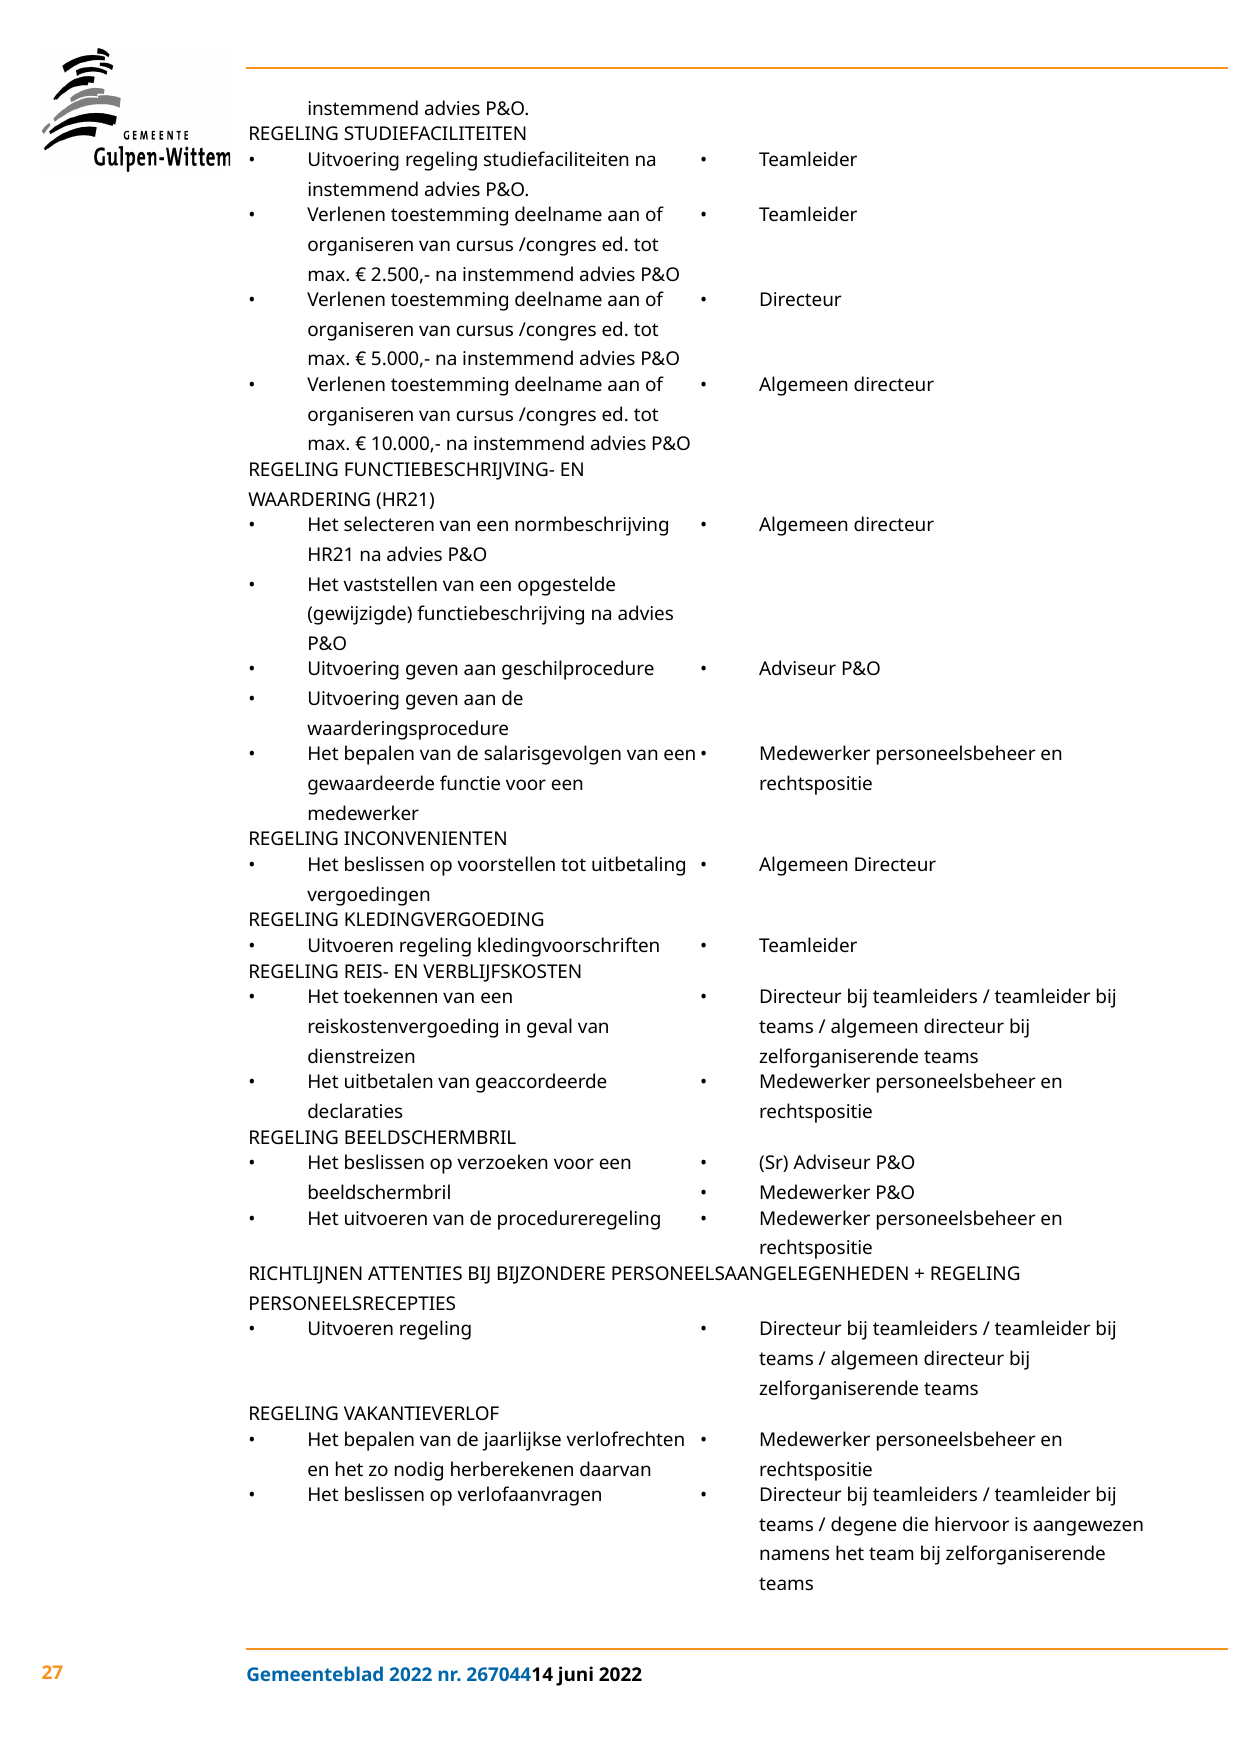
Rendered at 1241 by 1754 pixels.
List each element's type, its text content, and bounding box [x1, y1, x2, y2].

table_cell [700, 456, 1152, 512]
table_cell Medewerker personeelsbeheer en rechtspositie [700, 1426, 1152, 1481]
table_cell Teamleider [700, 932, 1152, 958]
table_cell Het uitbetalen van geaccordeerde declaraties [248, 1069, 700, 1124]
table_cell Het uitvoeren van de procedureregeling [248, 1205, 700, 1260]
table_cell REGELING STUDIEFACILITEITEN [248, 121, 1152, 146]
table_cell REGELING INCONVENIENTEN [248, 825, 700, 851]
table_cell Het selecteren van een normbeschrijving HR21 na advies P&O Het vaststellen van een opgestelde (gewijzigde) functiebeschrijving na advies P&O [248, 512, 700, 656]
table_cell Medewerker personeelsbeheer en rechtspositie [700, 1205, 1152, 1260]
table_cell REGELING VAKANTIEVERLOF [248, 1400, 700, 1426]
table_cell Directeur bij teamleiders / teamleider bij teams / degene die hiervoor is aangewezen namens het team bij zelforganiserende teams [700, 1481, 1152, 1596]
table_cell Het toekennen van een reiskostenvergoeding in geval van dienstreizen [248, 984, 700, 1068]
table_cell Verlenen toestemming deelname aan of organiseren van cursus /congres ed. tot max. € 10.000,- na instemmend advies P&O [248, 371, 700, 456]
table_cell Uitvoeren regeling [248, 1316, 700, 1400]
table_cell [700, 906, 1152, 932]
table_cell Algemeen directeur [700, 512, 1152, 656]
table_cell RICHTLIJNEN ATTENTIES BIJ BIJZONDERE PERSONEELSAANGELEGENHEDEN + REGELING PERSONEELSRECEPTIES [248, 1260, 1152, 1316]
table_cell REGELING BEELDSCHERMBRIL [248, 1124, 700, 1149]
table_cell Uitvoering geven aan geschilprocedure Uitvoering geven aan de waarderingsprocedure [248, 656, 700, 741]
table_cell REGELING REIS- EN VERBLIJFSKOSTEN [248, 958, 700, 984]
table_cell REGELING FUNCTIEBESCHRIJVING- EN WAARDERING (HR21) [248, 456, 700, 512]
table_cell Het bepalen van de jaarlijkse verlofrechten en het zo nodig herberekenen daarvan [248, 1426, 700, 1481]
table_cell Uitvoeren regeling kledingvoorschriften [248, 932, 700, 958]
table_cell Medewerker personeelsbeheer en rechtspositie [700, 1069, 1152, 1124]
table_cell Teamleider [700, 202, 1152, 286]
table_cell Het bepalen van de salarisgevolgen van een gewaardeerde functie voor een medewerker [248, 741, 700, 825]
table_cell Algemeen Directeur [700, 851, 1152, 906]
table_cell (Sr) Adviseur P&O Medewerker P&O [700, 1150, 1152, 1205]
table_cell [700, 1124, 1152, 1149]
picture [41, 47, 231, 172]
table_cell Teamleider [700, 146, 1152, 202]
table_cell REGELING KLEDINGVERGOEDING [248, 906, 700, 932]
table_cell Verlenen toestemming deelname aan of organiseren van cursus /congres ed. tot max. € 5.000,- na instemmend advies P&O [248, 286, 700, 371]
table_cell Het beslissen op voorstellen tot uitbetaling vergoedingen [248, 851, 700, 906]
table_cell Het beslissen op verlofaanvragen [248, 1481, 700, 1596]
table_cell [700, 825, 1152, 851]
table_cell Adviseur P&O [700, 656, 1152, 741]
table_cell Algemeen directeur [700, 371, 1152, 456]
table_cell [700, 1400, 1152, 1426]
table_cell Directeur [700, 286, 1152, 371]
table_cell Directeur bij teamleiders / teamleider bij teams / algemeen directeur bij zelforganiserende teams [700, 984, 1152, 1068]
table_cell Medewerker personeelsbeheer en rechtspositie [700, 741, 1152, 825]
table_cell Directeur bij teamleiders / teamleider bij teams / algemeen directeur bij zelforganiserende teams [700, 1316, 1152, 1400]
table_cell Uitvoering regeling studiefaciliteiten na instemmend advies P&O. [248, 146, 700, 202]
table_cell Verlenen toestemming deelname aan of organiseren van cursus /congres ed. tot max. € 2.500,- na instemmend advies P&O [248, 202, 700, 286]
table_cell Het beslissen op verzoeken voor een beeldschermbril [248, 1150, 700, 1205]
table_cell [700, 958, 1152, 984]
table_cell instemmend advies P&O. [248, 95, 700, 121]
table_cell [700, 95, 1152, 121]
